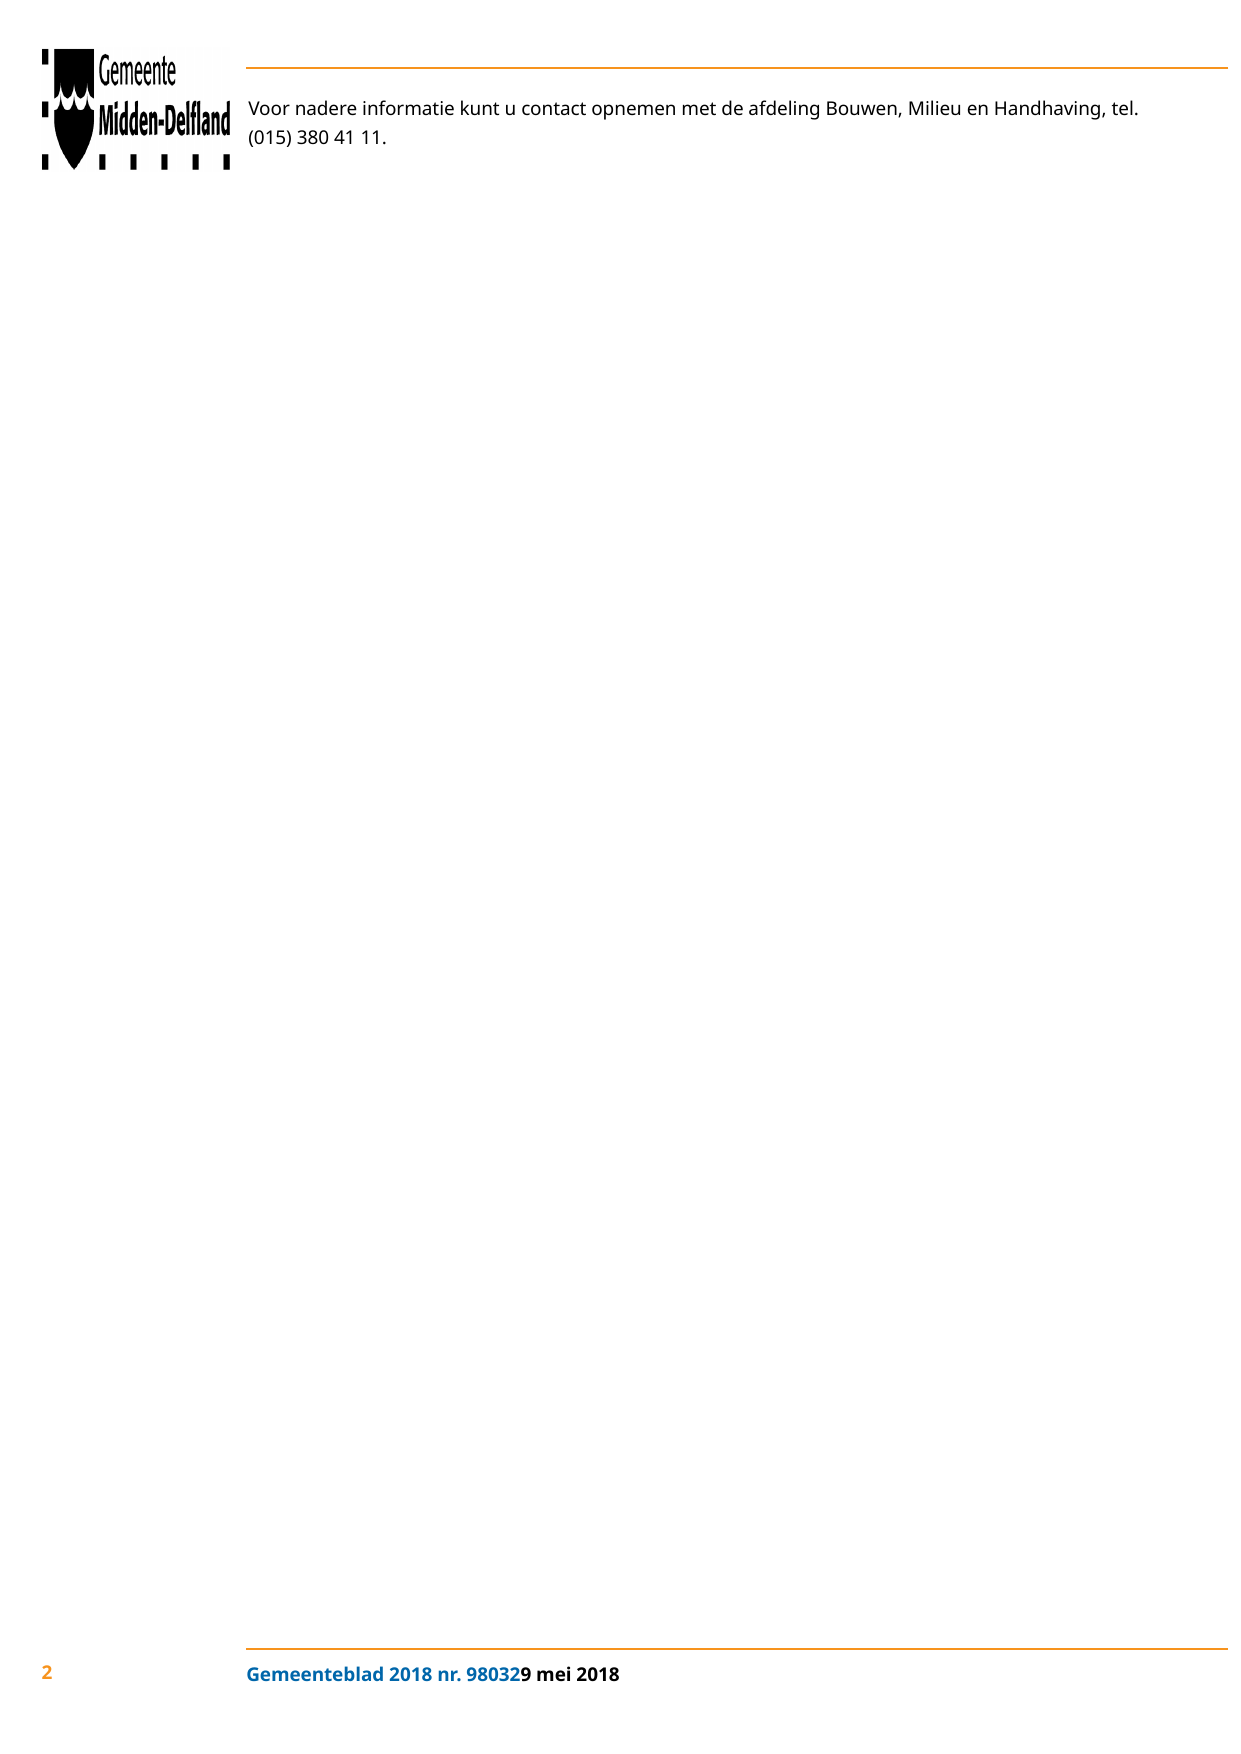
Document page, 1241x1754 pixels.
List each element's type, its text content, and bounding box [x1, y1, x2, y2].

text Voor nadere informatie kunt u contact opnemen met de afdeling Bouwen, Milieu en Handhaving, tel. (015) 380 41 11. [248, 95, 1152, 150]
picture [41, 47, 231, 172]
